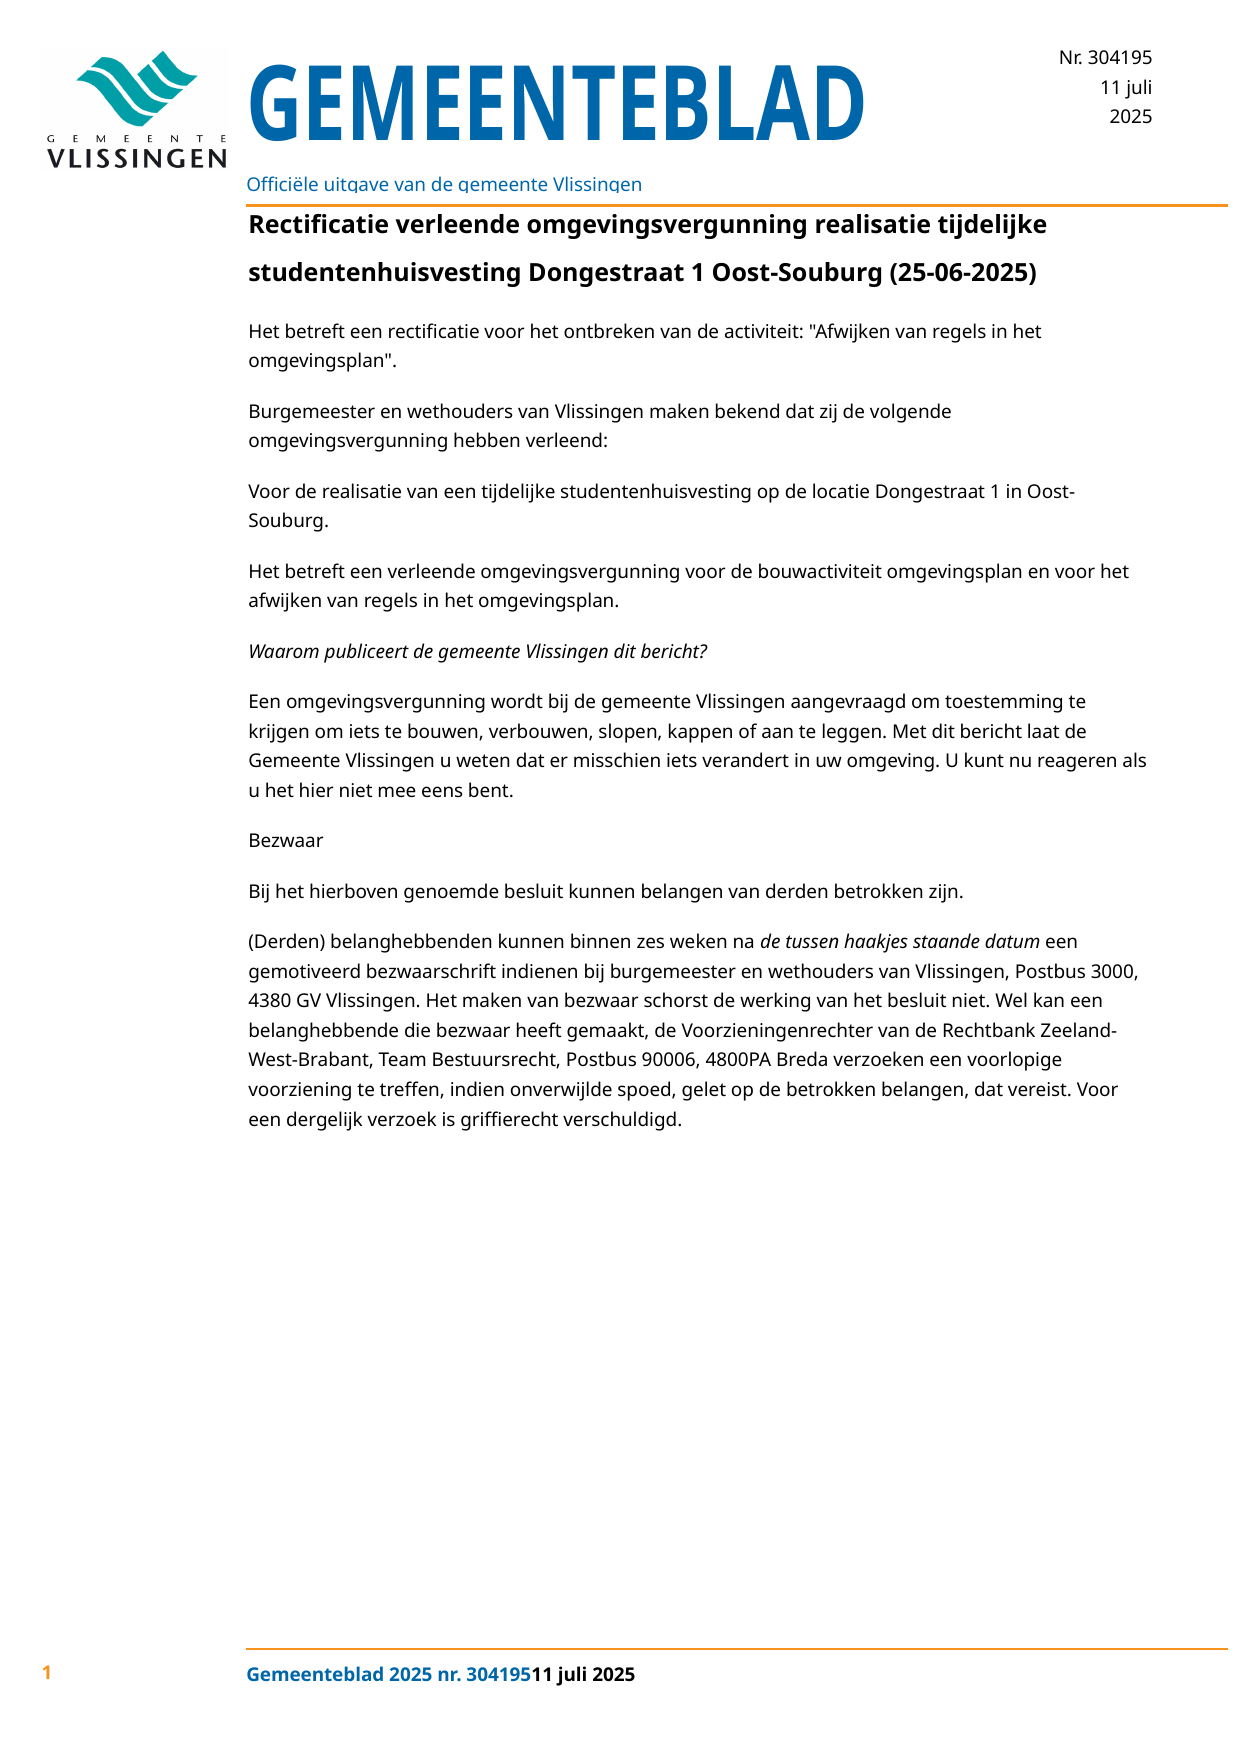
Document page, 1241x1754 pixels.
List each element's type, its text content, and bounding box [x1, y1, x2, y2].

text Voor de realisatie van een tijdelijke studentenhuisvesting op de locatie Dongestraat 1 in Oost-Souburg. [248, 478, 1152, 533]
text Het betreft een verleende omgevingsvergunning voor de bouwactiviteit omgevingsplan en voor het afwijken van regels in het omgevingsplan. [248, 558, 1152, 613]
text Waarom publiceert de gemeente Vlissingen dit bericht? [248, 638, 1152, 664]
text Bij het hierboven genoemde besluit kunnen belangen van derden betrokken zijn. [248, 878, 1152, 904]
text Rectificatie verleende omgevingsvergunning realisatie tijdelijke studentenhuisvesting Dongestraat 1 Oost-Souburg (25-06-2025) [248, 207, 1152, 288]
text (Derden) belanghebbenden kunnen binnen zes weken na de tussen haakjes staande datum een gemotiveerd bezwaarschrift indienen bij burgemeester en wethouders van Vlissingen, Postbus 3000, 4380 GV Vlissingen. Het maken van bezwaar schorst de werking van het besluit niet. Wel kan een belanghebbende die bezwaar heeft gemaakt, de Voorzieningenrechter van de Rechtbank Zeeland-West-Brabant, Team Bestuursrecht, Postbus 90006, 4800PA Breda verzoeken een voorlopige voorziening te treffen, indien onverwijlde spoed, gelet op de betrokken belangen, dat vereist. Voor een dergelijk verzoek is griffierecht verschuldigd. [248, 928, 1152, 1132]
text Burgemeester en wethouders van Vlissingen maken bekend dat zij de volgende omgevingsvergunning hebben verleend: [248, 398, 1152, 453]
text Het betreft een rectificatie voor het ontbreken van de activiteit: "Afwijken van regels in het omgevingsplan". [248, 318, 1152, 373]
text Bezwaar [248, 827, 1152, 853]
text Een omgevingsvergunning wordt bij de gemeente Vlissingen aangevraagd om toestemming te krijgen om iets te bouwen, verbouwen, slopen, kappen of aan te leggen. Met dit bericht laat de Gemeente Vlissingen u weten dat er misschien iets verandert in uw omgeving. U kunt nu reageren als u het hier niet mee eens bent. [248, 688, 1152, 803]
picture [41, 47, 231, 172]
